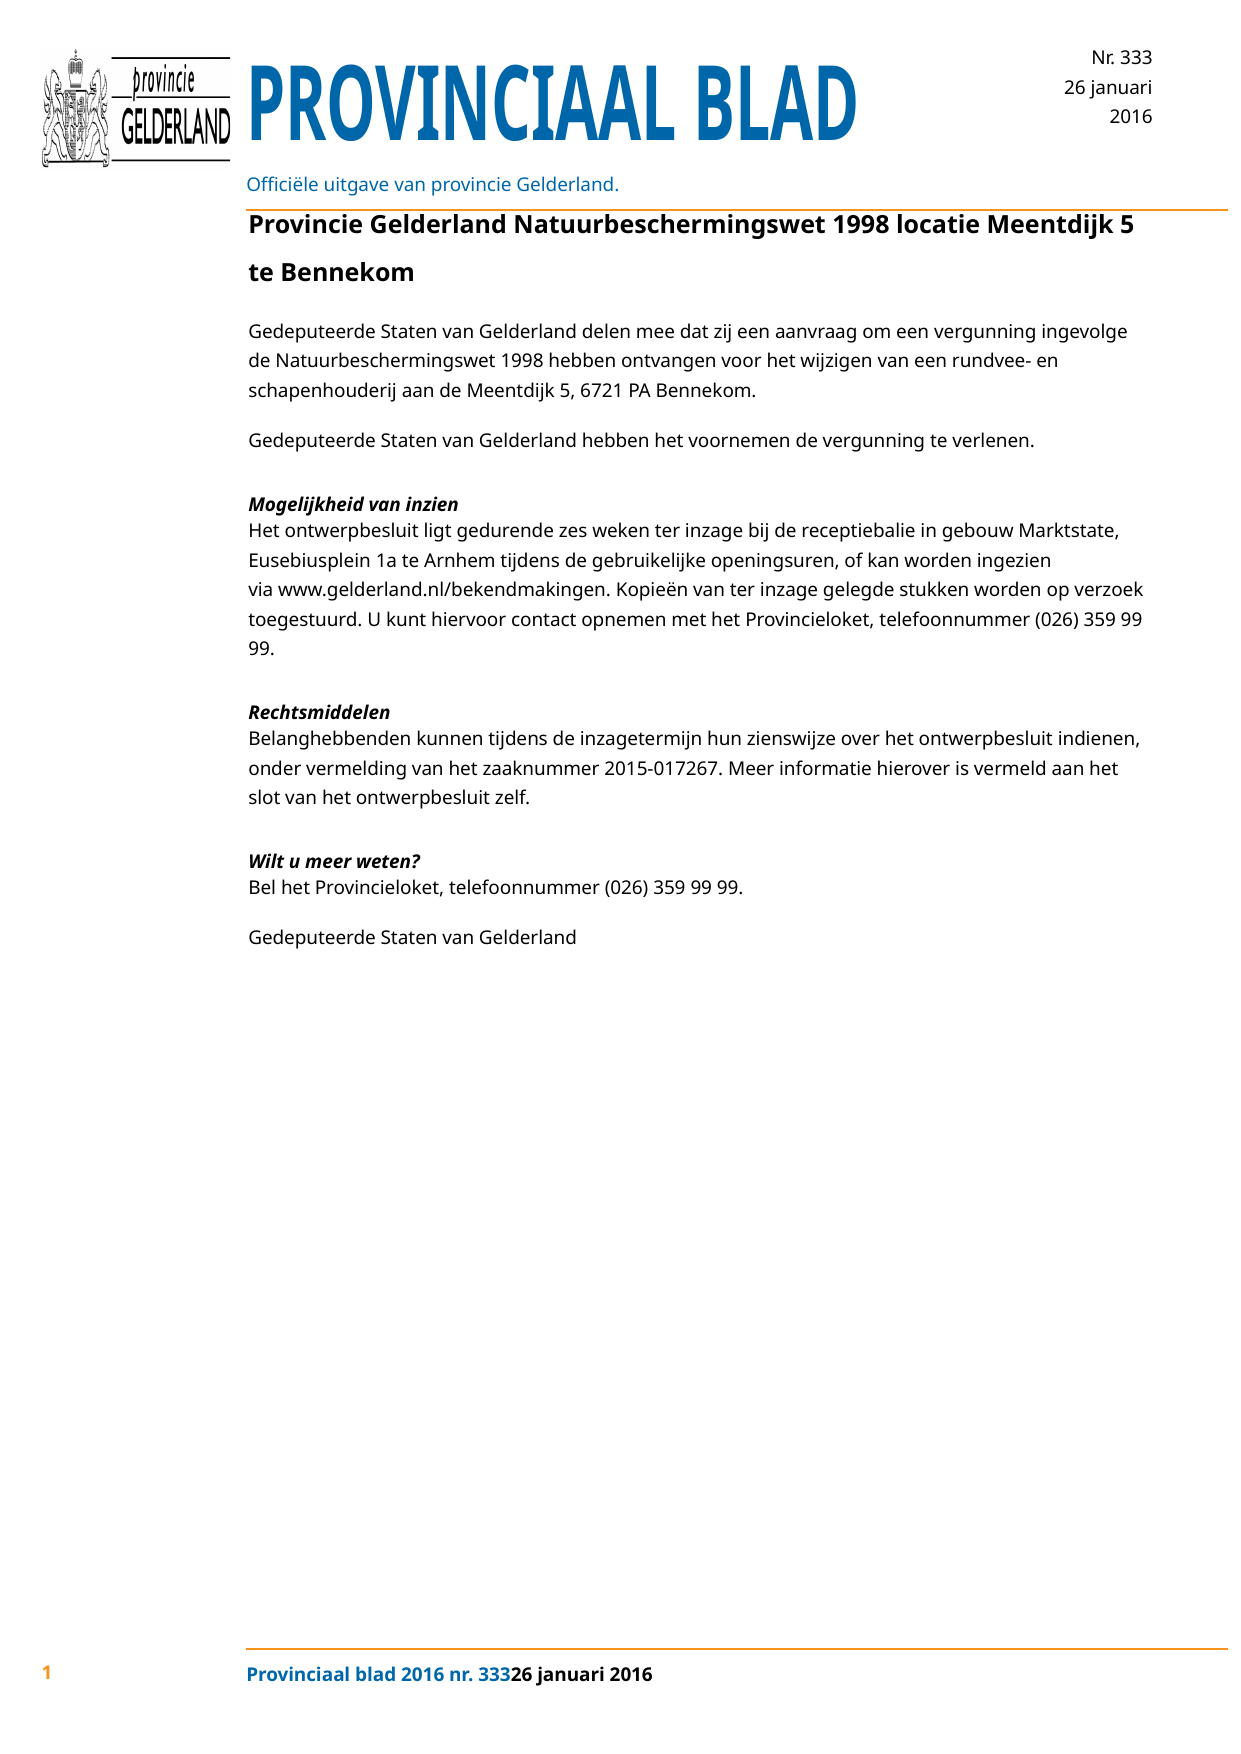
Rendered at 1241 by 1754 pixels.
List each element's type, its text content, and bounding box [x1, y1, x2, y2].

text Gedeputeerde Staten van Gelderland hebben het voornemen de vergunning te verlenen. [248, 427, 1152, 453]
text Het ontwerpbesluit ligt gedurende zes weken ter inzage bij de receptiebalie in gebouw Marktstate, Eusebiusplein 1a te Arnhem tijdens de gebruikelijke openingsuren, of kan worden ingezien via www.gelderland.nl/bekendmakingen. Kopieën van ter inzage gelegde stukken worden op verzoek toegestuurd. U kunt hiervoor contact opnemen met het Provincieloket, telefoonnummer (026) 359 99 99. [248, 517, 1152, 661]
text Mogelijkheid van inzien [248, 491, 1152, 517]
text Rechtsmiddelen [248, 699, 1152, 725]
text Bel het Provincieloket, telefoonnummer (026) 359 99 99. [248, 874, 1152, 900]
text Wilt u meer weten? [248, 848, 1152, 874]
text Gedeputeerde Staten van Gelderland delen mee dat zij een aanvraag om een vergunning ingevolge de Natuurbeschermingswet 1998 hebben ontvangen voor het wijzigen van een rundvee- en schapenhouderij aan de Meentdijk 5, 6721 PA Bennekom. [248, 318, 1152, 403]
text Gedeputeerde Staten van Gelderland [248, 924, 1152, 950]
text Belanghebbenden kunnen tijdens de inzagetermijn hun zienswijze over het ontwerpbesluit indienen, onder vermelding van het zaaknummer 2015-017267. Meer informatie hierover is vermeld aan het slot van het ontwerpbesluit zelf. [248, 725, 1152, 810]
picture [41, 47, 231, 172]
text Provincie Gelderland Natuurbeschermingswet 1998 locatie Meentdijk 5 te Bennekom [248, 211, 1152, 288]
